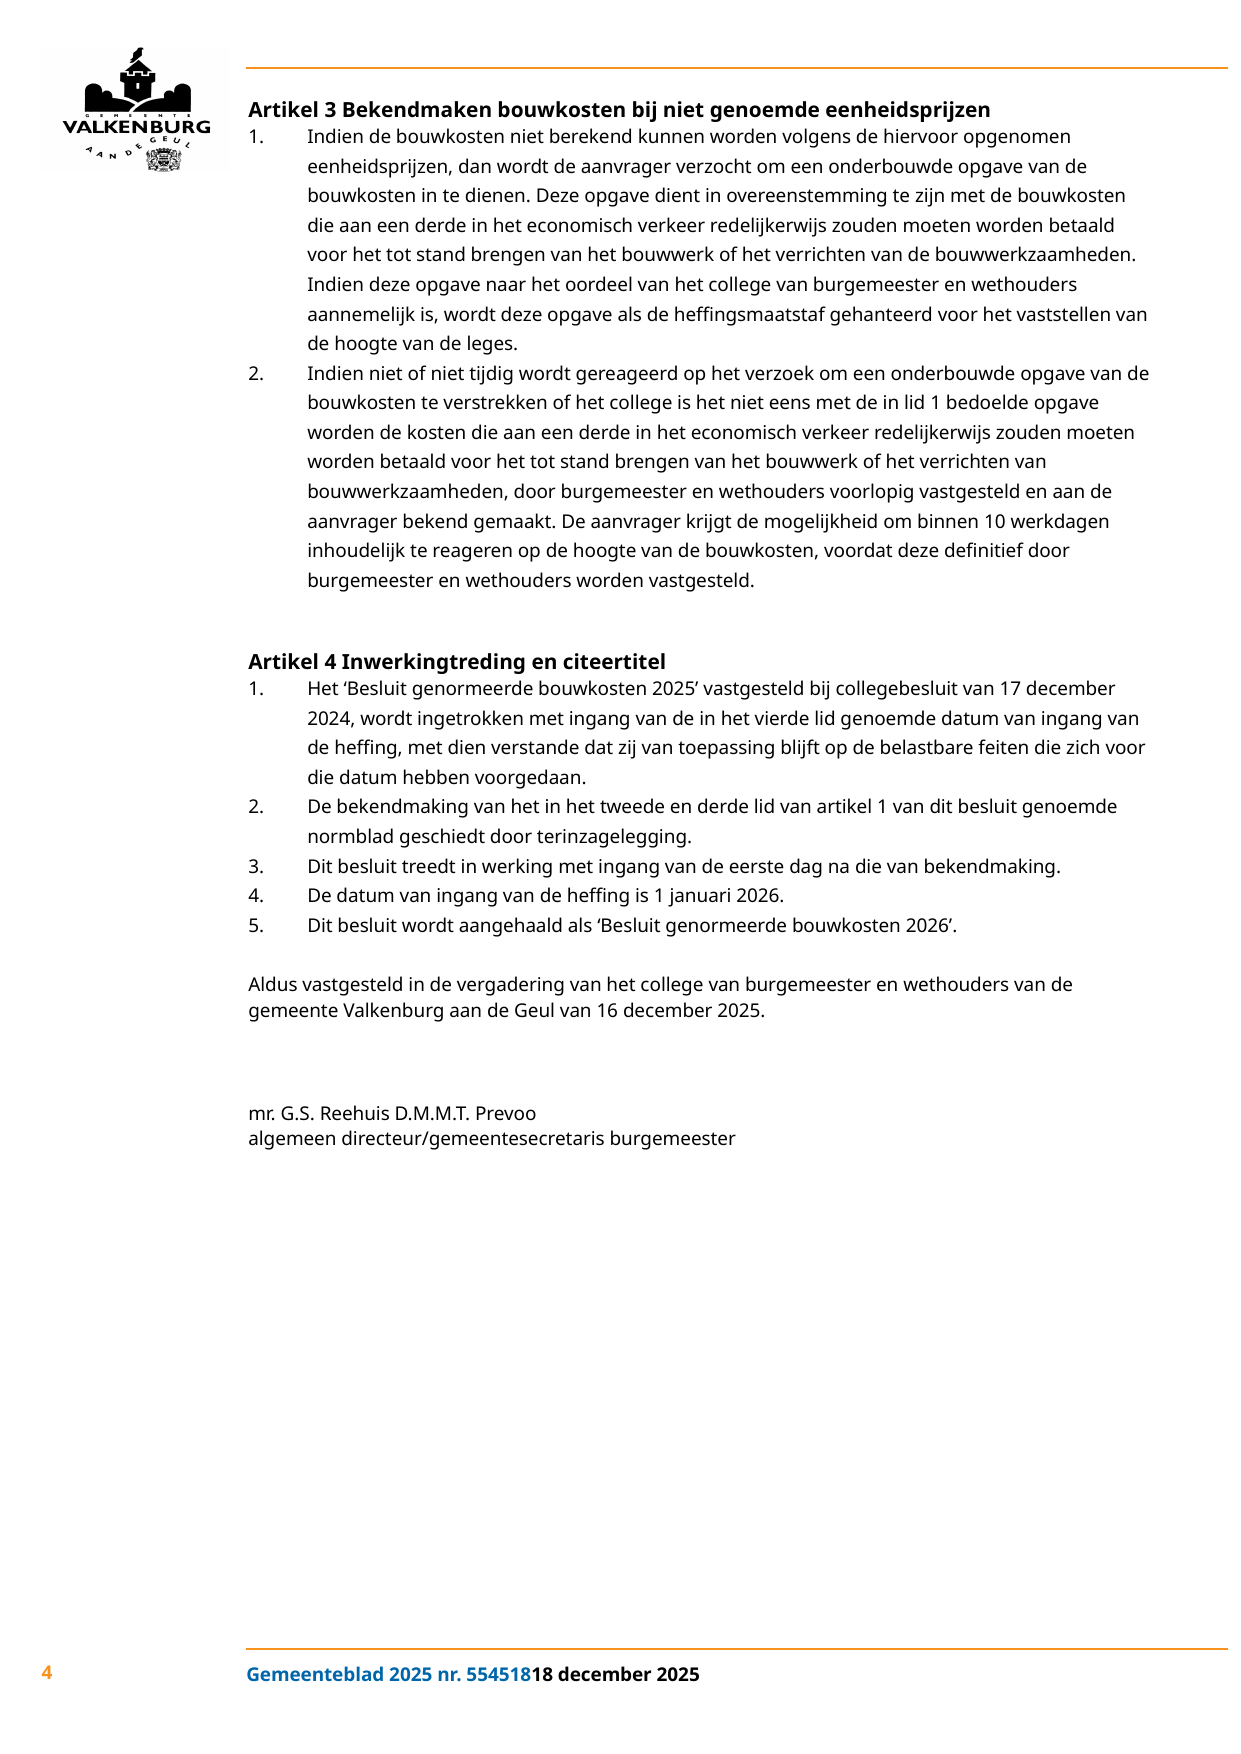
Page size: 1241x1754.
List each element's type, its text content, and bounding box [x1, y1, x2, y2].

picture [41, 47, 231, 172]
list De bekendmaking van het in het tweede en derde lid van artikel 1 van dit besluit genoemde normblad geschiedt door terinzagelegging. [248, 794, 1152, 849]
list Dit besluit treedt in werking met ingang van de eerste dag na die van bekendmaking. [248, 853, 1152, 879]
list Het ‘Besluit genormeerde bouwkosten 2025’ vastgesteld bij collegebesluit van 17 december 2024, wordt ingetrokken met ingang van de in het vierde lid genoemde datum van ingang van de heffing, met dien verstande dat zij van toepassing blijft op de belastbare feiten die zich voor die datum hebben voorgedaan. [248, 675, 1152, 790]
text Artikel 3 Bekendmaken bouwkosten bij niet genoemde eenheidsprijzen [248, 95, 1152, 123]
list Indien niet of niet tijdig wordt gereageerd op het verzoek om een onderbouwde opgave van de bouwkosten te verstrekken of het college is het niet eens met de in lid 1 bedoelde opgave worden de kosten die aan een derde in het economisch verkeer redelijkerwijs zouden moeten worden betaald voor het tot stand brengen van het bouwwerk of het verrichten van bouwwerkzaamheden, door burgemeester en wethouders voorlopig vastgesteld en aan de aanvrager bekend gemaakt. De aanvrager krijgt de mogelijkheid om binnen 10 werkdagen inhoudelijk te reageren op de hoogte van de bouwkosten, voordat deze definitief door burgemeester en wethouders worden vastgesteld. [248, 360, 1152, 593]
text algemeen directeur/gemeentesecretaris burgemeester [248, 1126, 1152, 1151]
list Dit besluit wordt aangehaald als ‘Besluit genormeerde bouwkosten 2026’. [248, 912, 1152, 938]
text mr. G.S. Reehuis D.M.M.T. Prevoo [248, 1100, 1152, 1126]
list De datum van ingang van de heffing is 1 januari 2026. [248, 882, 1152, 908]
text Aldus vastgesteld in de vergadering van het college van burgemeester en wethouders van de gemeente Valkenburg aan de Geul van 16 december 2025. [248, 971, 1152, 1023]
list Indien de bouwkosten niet berekend kunnen worden volgens de hiervoor opgenomen eenheidsprijzen, dan wordt de aanvrager verzocht om een onderbouwde opgave van de bouwkosten in te dienen. Deze opgave dient in overeenstemming te zijn met de bouwkosten die aan een derde in het economisch verkeer redelijkerwijs zouden moeten worden betaald voor het tot stand brengen van het bouwwerk of het verrichten van de bouwwerkzaamheden. Indien deze opgave naar het oordeel van het college van burgemeester en wethouders aannemelijk is, wordt deze opgave als de heffingsmaatstaf gehanteerd voor het vaststellen van de hoogte van de leges. [248, 123, 1152, 356]
text Artikel 4 Inwerkingtreding en citeertitel [248, 647, 1152, 675]
